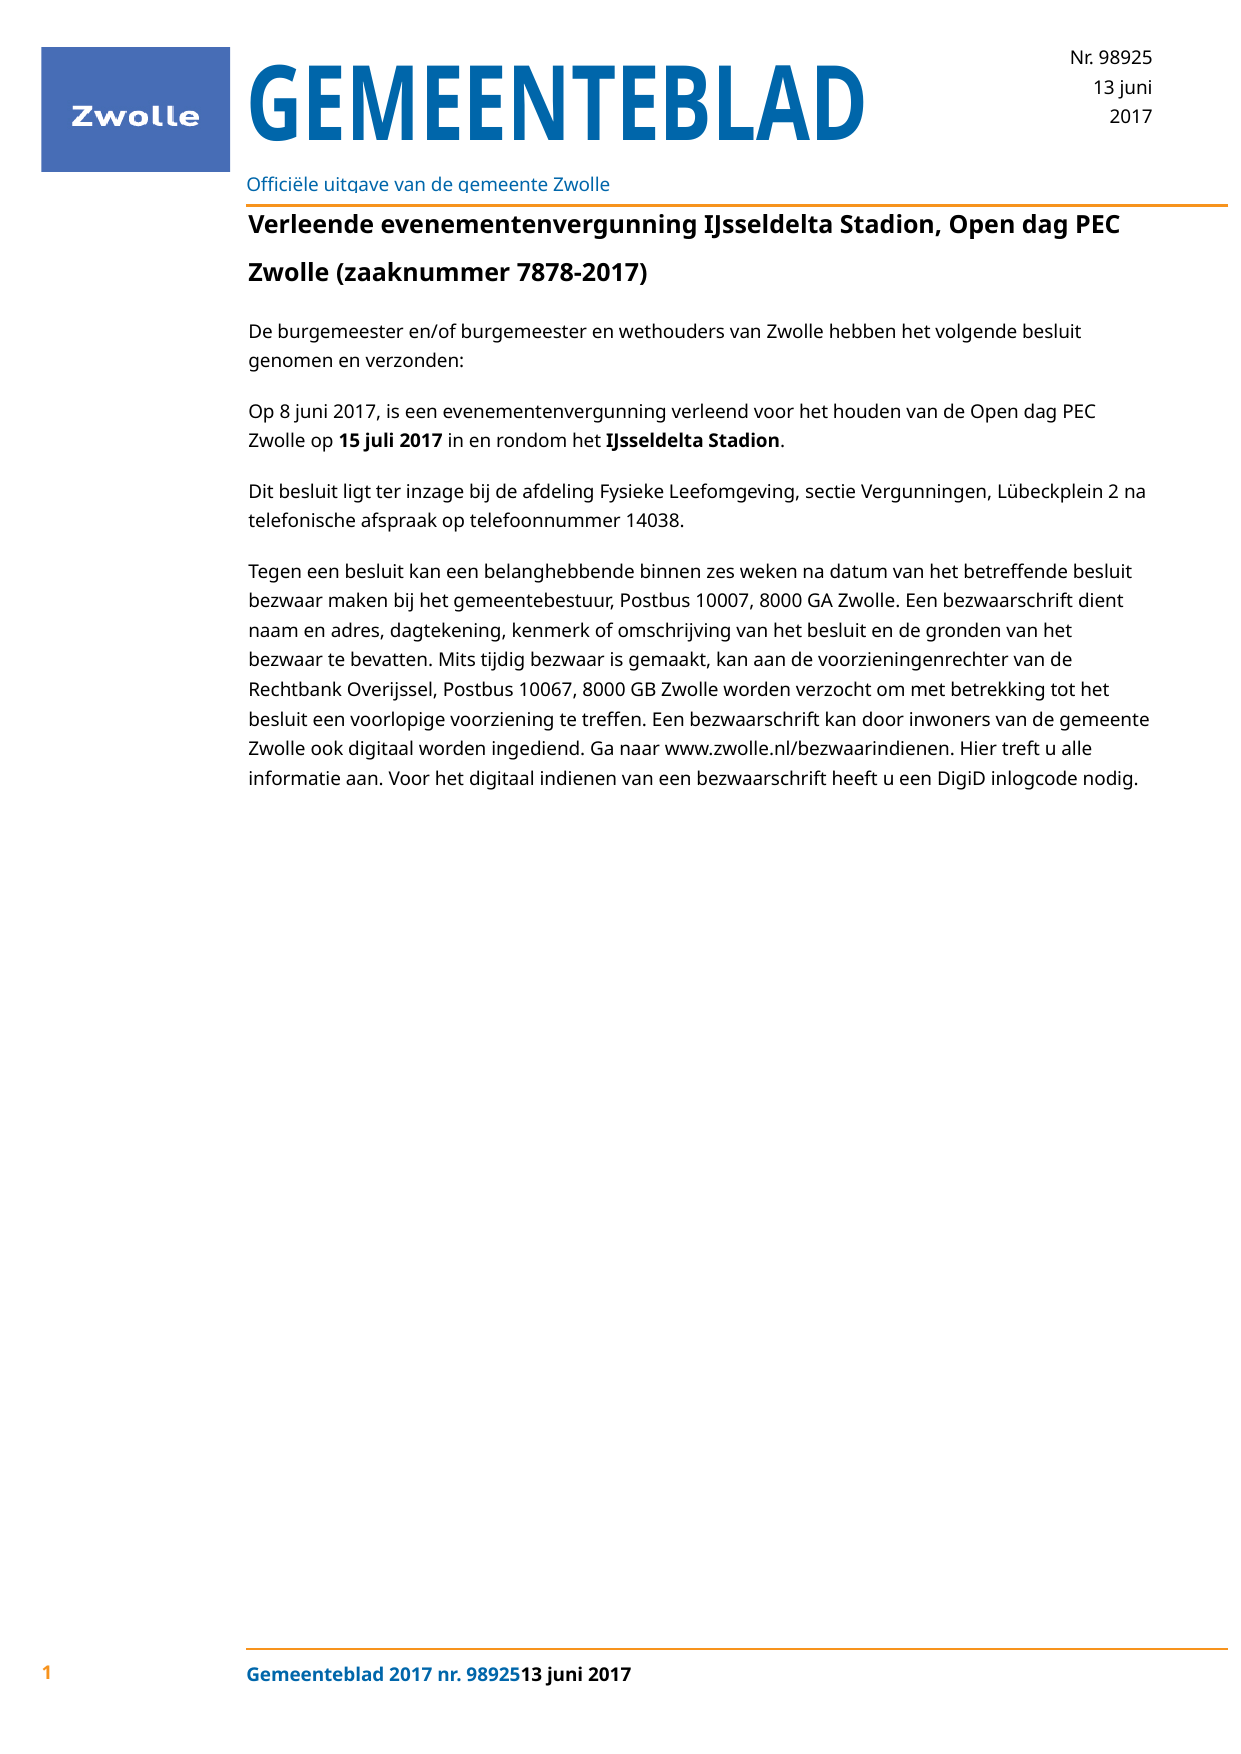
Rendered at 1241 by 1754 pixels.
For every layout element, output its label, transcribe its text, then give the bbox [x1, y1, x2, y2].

picture [41, 47, 231, 172]
text Tegen een besluit kan een belanghebbende binnen zes weken na datum van het betreffende besluit bezwaar maken bij het gemeentebestuur, Postbus 10007, 8000 GA Zwolle. Een bezwaarschrift dient naam en adres, dagtekening, kenmerk of omschrijving van het besluit en de gronden van het bezwaar te bevatten. Mits tijdig bezwaar is gemaakt, kan aan de voorzieningenrechter van de Rechtbank Overijssel, Postbus 10067, 8000 GB Zwolle worden verzocht om met betrekking tot het besluit een voorlopige voorziening te treffen. Een bezwaarschrift kan door inwoners van de gemeente Zwolle ook digitaal worden ingediend. Ga naar www.zwolle.nl/bezwaarindienen. Hier treft u alle informatie aan. Voor het digitaal indienen van een bezwaarschrift heeft u een DigiD inlogcode nodig. [248, 558, 1152, 791]
text Dit besluit ligt ter inzage bij de afdeling Fysieke Leefomgeving, sectie Vergunningen, Lübeckplein 2 na telefonische afspraak op telefoonnummer 14038. [248, 478, 1152, 533]
text De burgemeester en/of burgemeester en wethouders van Zwolle hebben het volgende besluit genomen en verzonden: [248, 318, 1152, 373]
text Verleende evenementenvergunning IJsseldelta Stadion, Open dag PEC Zwolle (zaaknummer 7878-2017) [248, 207, 1152, 288]
text Op 8 juni 2017, is een evenementenvergunning verleend voor het houden van de Open dag PEC Zwolle op 15 juli 2017 in en rondom het IJsseldelta Stadion. [248, 398, 1152, 453]
